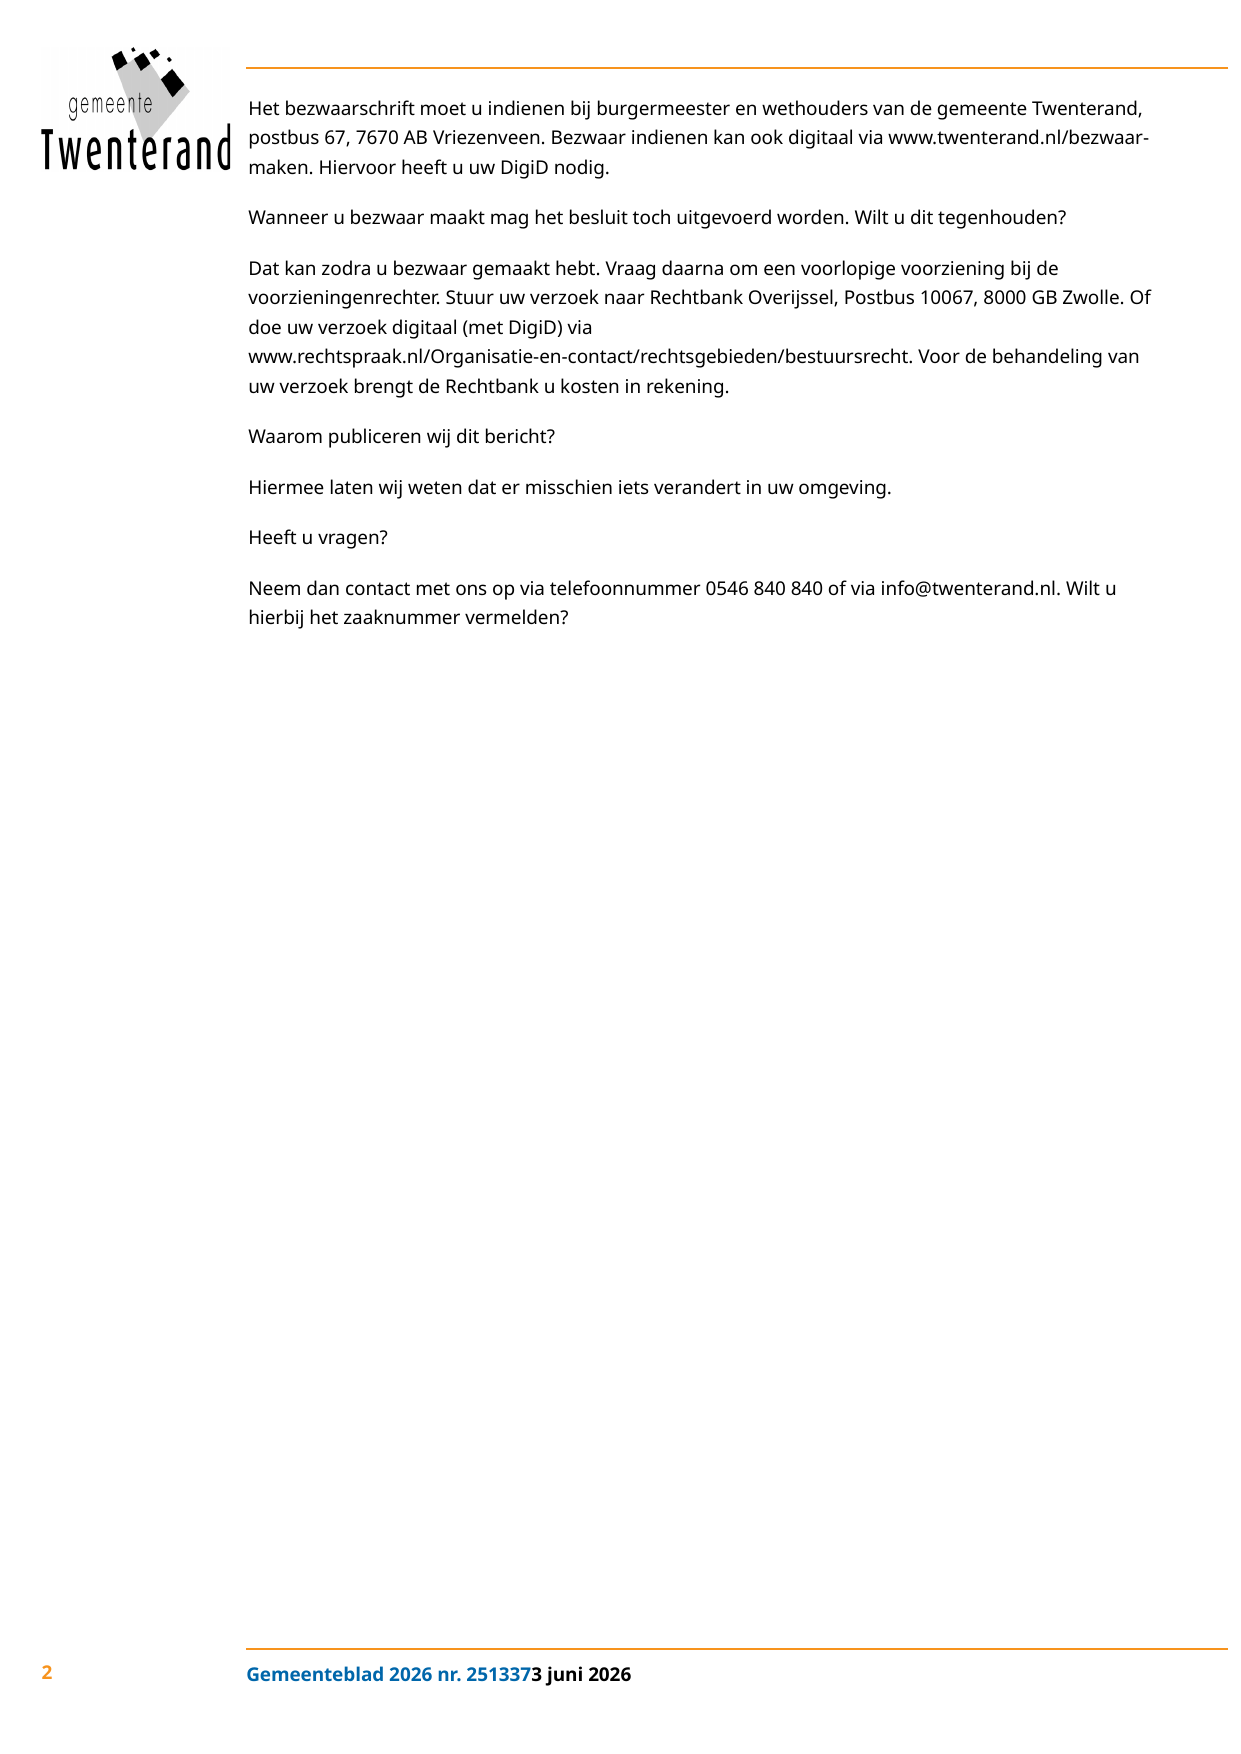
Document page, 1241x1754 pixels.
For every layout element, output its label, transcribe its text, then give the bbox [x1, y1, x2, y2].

text Hiermee laten wij weten dat er misschien iets verandert in uw omgeving. [248, 474, 1152, 500]
picture [41, 47, 231, 172]
text Het bezwaarschrift moet u indienen bij burgermeester en wethouders van de gemeente Twenterand, postbus 67, 7670 AB Vriezenveen. Bezwaar indienen kan ook digitaal via www.twenterand.nl/bezwaar-maken. Hiervoor heeft u uw DigiD nodig. [248, 95, 1152, 180]
text Heeft u vragen? [248, 524, 1152, 550]
text Wanneer u bezwaar maakt mag het besluit toch uitgevoerd worden. Wilt u dit tegenhouden? [248, 204, 1152, 230]
text Dat kan zodra u bezwaar gemaakt hebt. Vraag daarna om een voorlopige voorziening bij de voorzieningenrechter. Stuur uw verzoek naar Rechtbank Overijssel, Postbus 10067, 8000 GB Zwolle. Of doe uw verzoek digitaal (met DigiD) via www.rechtspraak.nl/Organisatie-en-contact/rechtsgebieden/bestuursrecht. Voor de behandeling van uw verzoek brengt de Rechtbank u kosten in rekening. [248, 255, 1152, 399]
text Waarom publiceren wij dit bericht? [248, 423, 1152, 449]
text Neem dan contact met ons op via telefoonnummer 0546 840 840 of via info@twenterand.nl. Wilt u hierbij het zaaknummer vermelden? [248, 575, 1152, 630]
